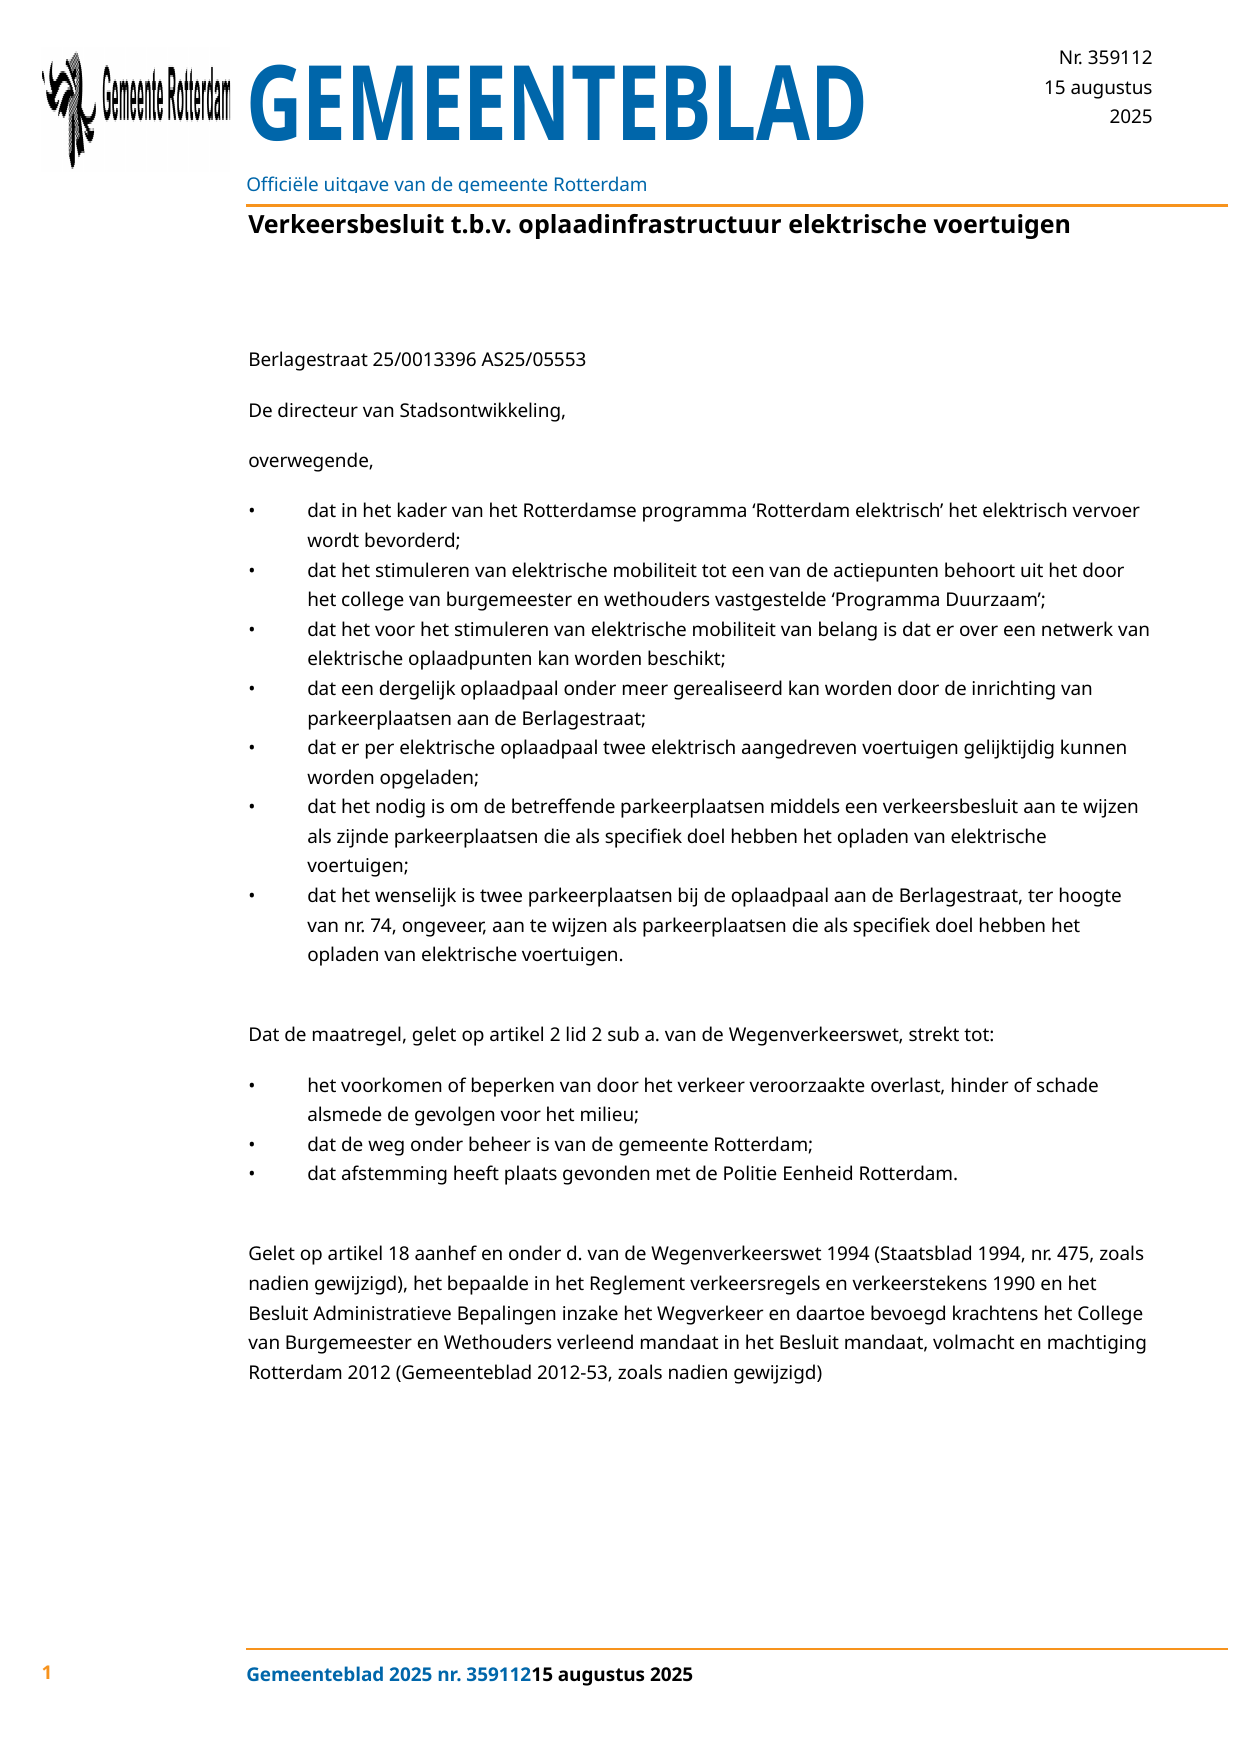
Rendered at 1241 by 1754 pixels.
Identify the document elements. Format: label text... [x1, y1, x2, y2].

list dat het stimuleren van elektrische mobiliteit tot een van de actiepunten behoort uit het door het college van burgemeester en wethouders vastgestelde ‘Programma Duurzaam’; [248, 557, 1152, 612]
list dat er per elektrische oplaadpaal twee elektrisch aangedreven voertuigen gelijktijdig kunnen worden opgeladen; [248, 734, 1152, 790]
list het voorkomen of beperken van door het verkeer veroorzaakte overlast, hinder of schade alsmede de gevolgen voor het milieu; [248, 1072, 1152, 1127]
text Dat de maatregel, gelet op artikel 2 lid 2 sub a. van de Wegenverkeerswet, strekt tot: [248, 1021, 1152, 1047]
text Verkeersbesluit t.b.v. oplaadinfrastructuur elektrische voertuigen [248, 207, 1152, 241]
list dat een dergelijk oplaadpaal onder meer gerealiseerd kan worden door de inrichting van parkeerplaatsen aan de Berlagestraat; [248, 675, 1152, 731]
list dat afstemming heeft plaats gevonden met de Politie Eenheid Rotterdam. [248, 1161, 1152, 1186]
picture [41, 47, 231, 172]
list dat het wenselijk is twee parkeerplaatsen bij de oplaadpaal aan de Berlagestraat, ter hoogte van nr. 74, ongeveer, aan te wijzen als parkeerplaatsen die als specifiek doel hebben het opladen van elektrische voertuigen. [248, 882, 1152, 967]
list dat de weg onder beheer is van de gemeente Rotterdam; [248, 1131, 1152, 1157]
list dat het voor het stimuleren van elektrische mobiliteit van belang is dat er over een netwerk van elektrische oplaadpunten kan worden beschikt; [248, 616, 1152, 671]
text De directeur van Stadsontwikkeling, [248, 397, 1152, 423]
list dat in het kader van het Rotterdamse programma ‘Rotterdam elektrisch’ het elektrisch vervoer wordt bevorderd; [248, 498, 1152, 553]
text Berlagestraat 25/0013396 AS25/05553 [248, 346, 1152, 372]
text overwegende, [248, 447, 1152, 473]
list dat het nodig is om de betreffende parkeerplaatsen middels een verkeersbesluit aan te wijzen als zijnde parkeerplaatsen die als specifiek doel hebben het opladen van elektrische voertuigen; [248, 793, 1152, 878]
text Gelet op artikel 18 aanhef en onder d. van de Wegenverkeerswet 1994 (Staatsblad 1994, nr. 475, zoals nadien gewijzigd), het bepaalde in het Reglement verkeersregels en verkeerstekens 1990 en het Besluit Administratieve Bepalingen inzake het Wegverkeer en daartoe bevoegd krachtens het College van Burgemeester en Wethouders verleend mandaat in het Besluit mandaat, volmacht en machtiging Rotterdam 2012 (Gemeenteblad 2012-53, zoals nadien gewijzigd) [248, 1241, 1152, 1385]
